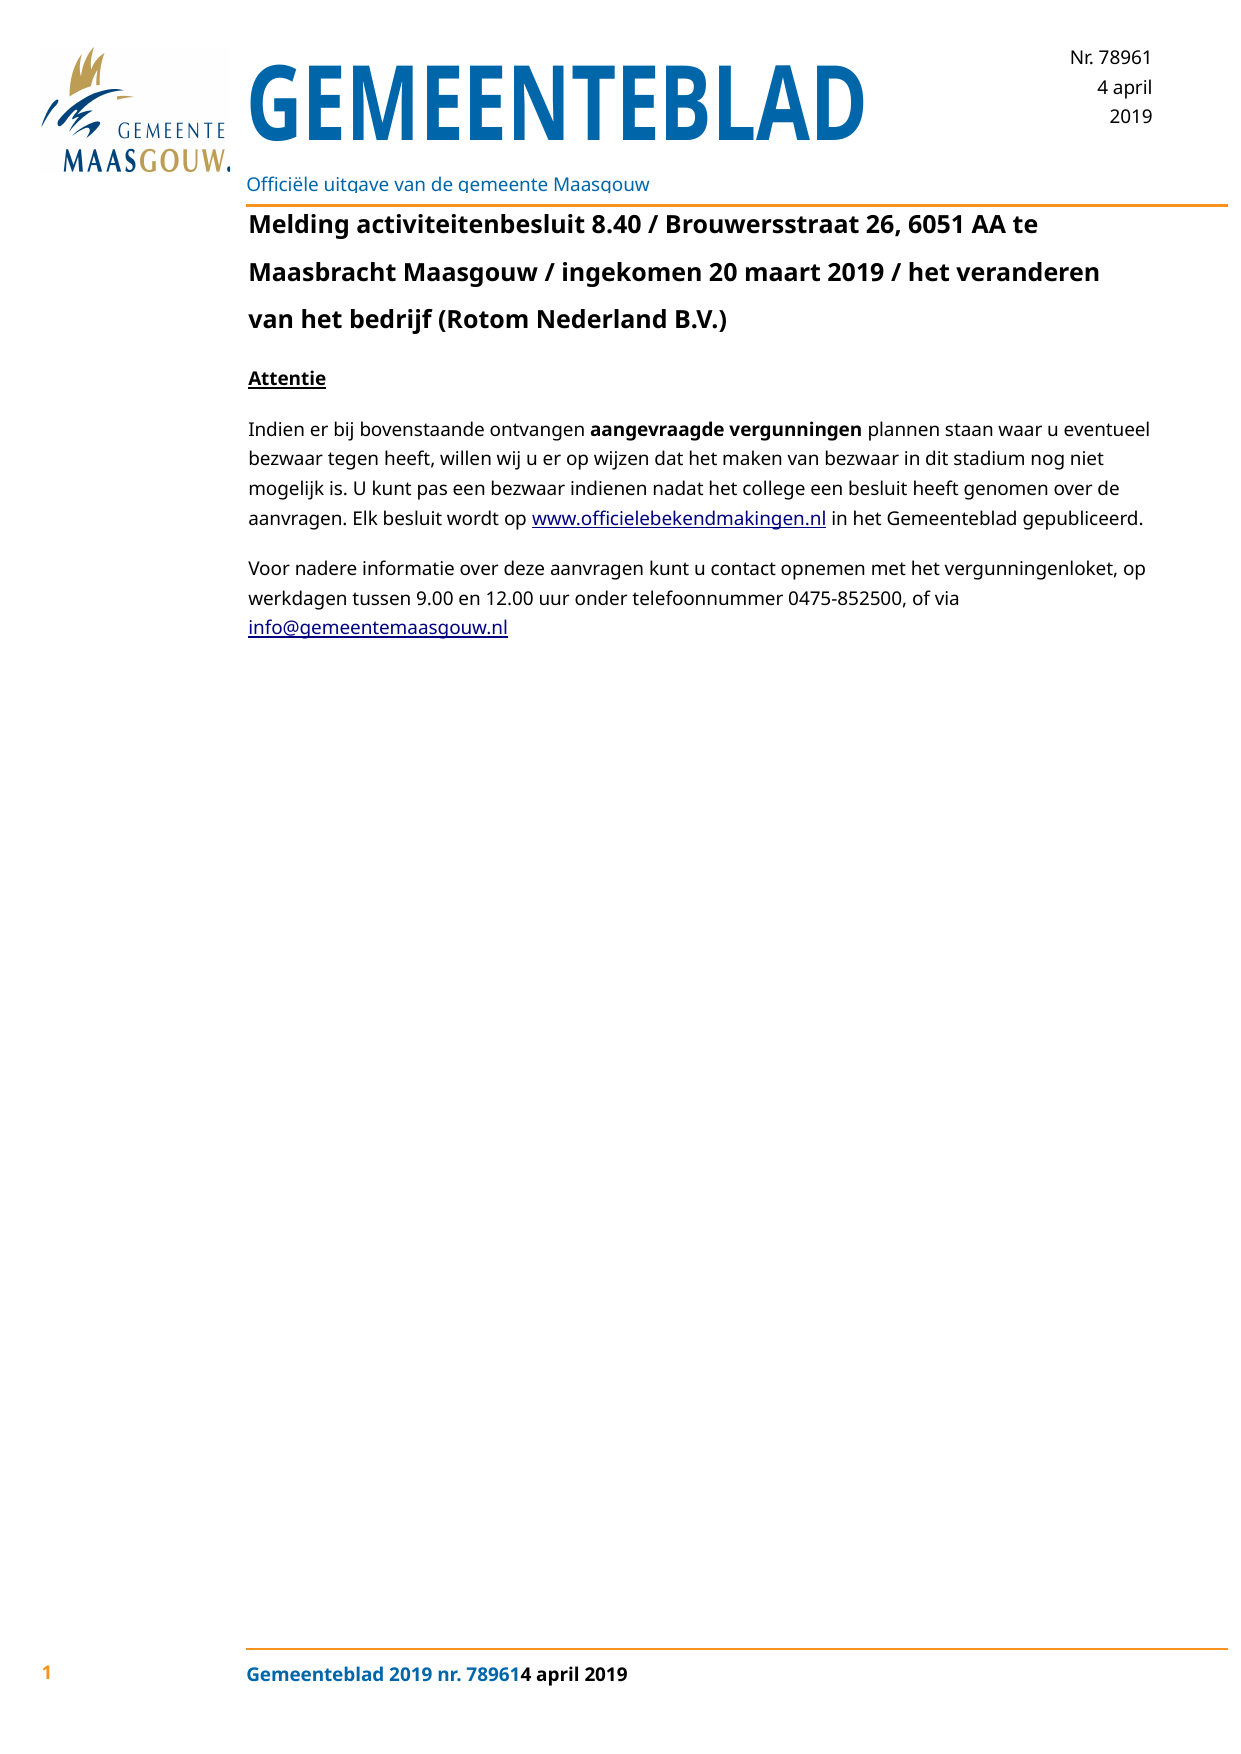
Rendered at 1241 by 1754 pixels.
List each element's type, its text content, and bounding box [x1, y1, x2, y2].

text Indien er bij bovenstaande ontvangen aangevraagde vergunningen plannen staan waar u eventueel bezwaar tegen heeft, willen wij u er op wijzen dat het maken van bezwaar in dit stadium nog niet mogelijk is. U kunt pas een bezwaar indienen nadat het college een besluit heeft genomen over de aanvragen. Elk besluit wordt op www.officielebekendmakingen.nl in het Gemeenteblad gepubliceerd. [248, 416, 1152, 530]
text Melding activiteitenbesluit 8.40 / Brouwersstraat 26, 6051 AA te Maasbracht Maasgouw / ingekomen 20 maart 2019 / het veranderen van het bedrijf (Rotom Nederland B.V.) [248, 207, 1152, 336]
text Attentie [248, 366, 1152, 391]
picture [41, 47, 231, 172]
text Voor nadere informatie over deze aanvragen kunt u contact opnemen met het vergunningenloket, op werkdagen tussen 9.00 en 12.00 uur onder telefoonnummer 0475-852500, of via info@gemeentemaasgouw.nl [248, 555, 1152, 640]
